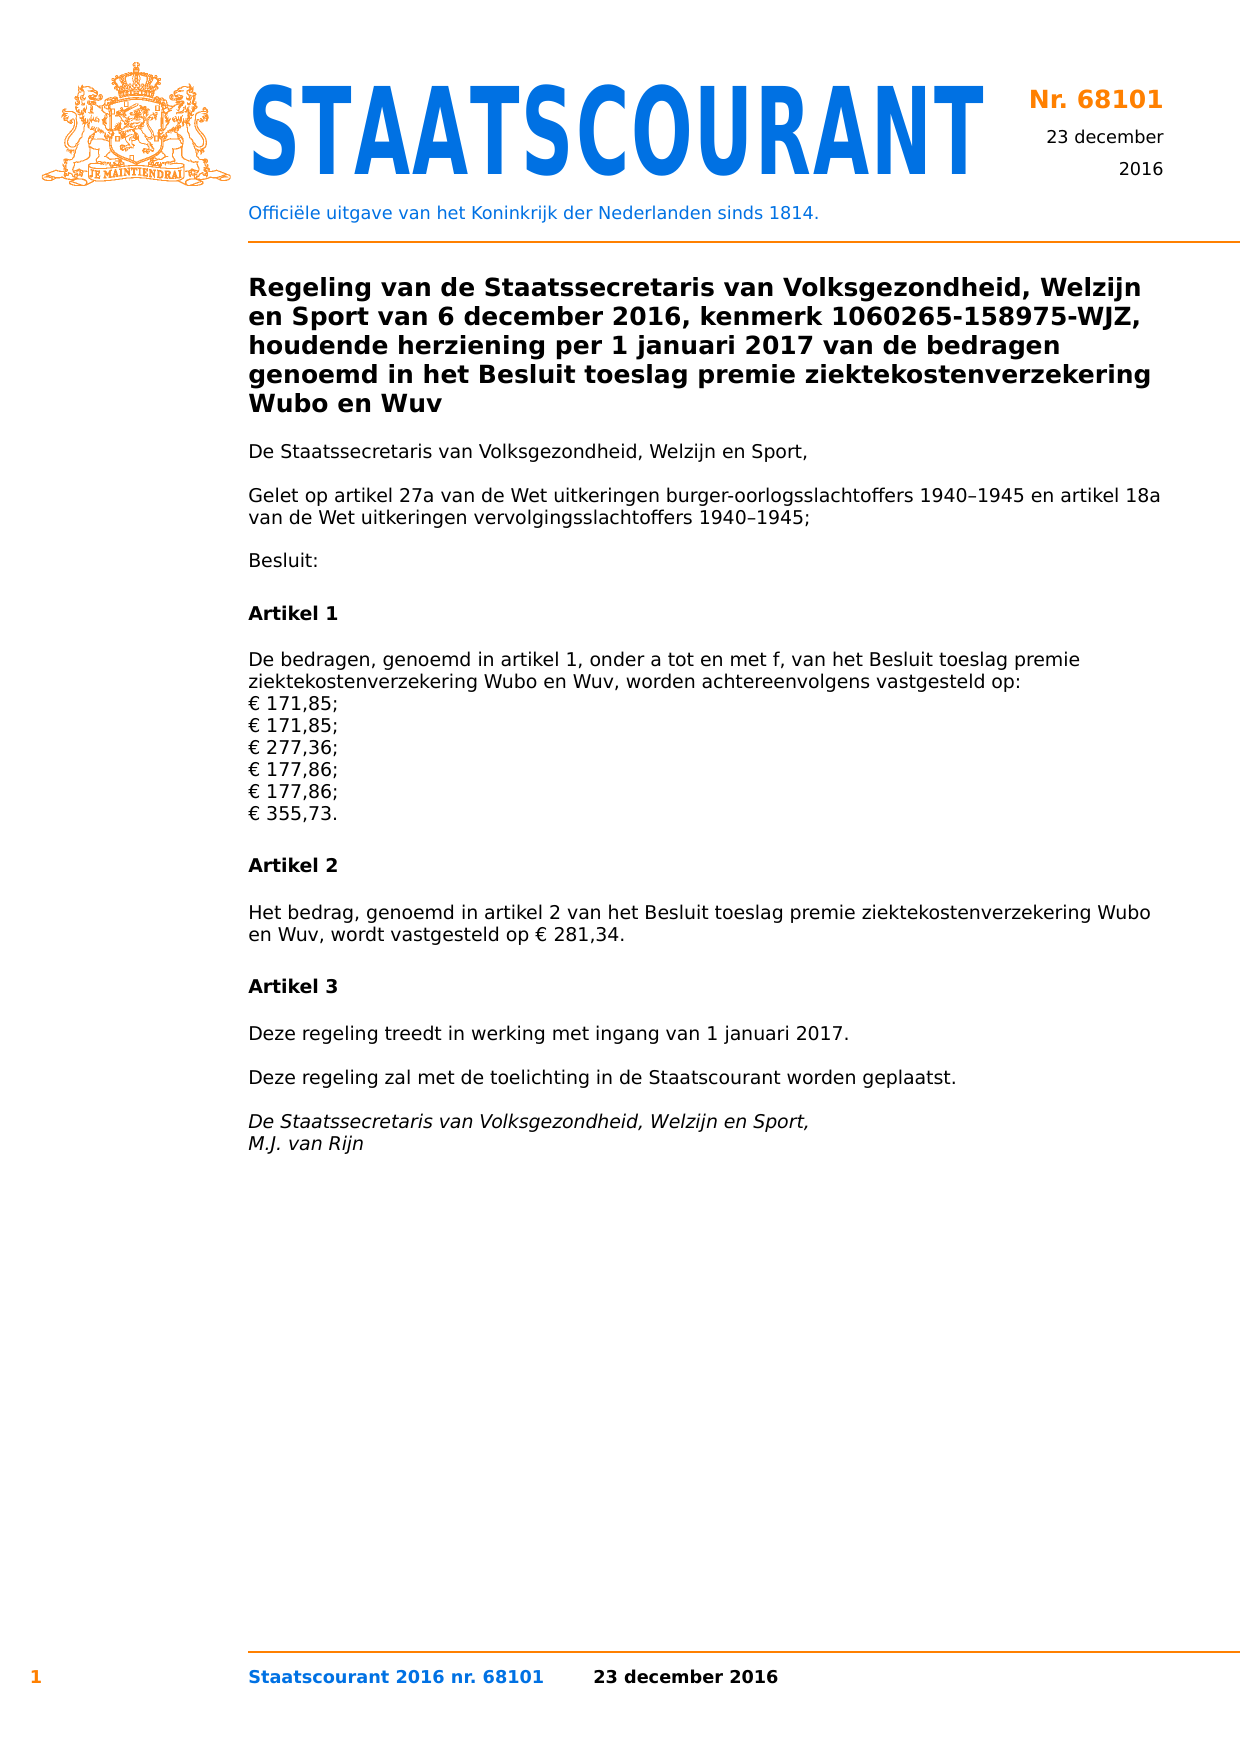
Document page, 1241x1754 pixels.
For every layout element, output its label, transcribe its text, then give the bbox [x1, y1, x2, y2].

subtitle Artikel 3 [248, 976, 1163, 998]
table_cell Officiële uitgave van het Koninkrijk der Nederlanden sinds 1814. [248, 203, 1240, 241]
subtitle Artikel 2 [248, 855, 1163, 877]
text Besluit: [248, 550, 1163, 572]
text Gelet op artikel 27a van de Wet uitkeringen burger-oorlogsslachtoffers 1940–1945 en artikel 18a van de Wet uitkeringen vervolgingsslachtoffers 1940–1945; [248, 484, 1163, 528]
picture [41, 62, 231, 186]
table_header STAATSCOURANT [248, 62, 998, 203]
text € 177,86; [248, 759, 1163, 781]
text € 177,86; [248, 781, 1163, 803]
text De Staatssecretaris van Volksgezondheid, Welzijn en Sport, [248, 441, 1163, 463]
text De Staatssecretaris van Volksgezondheid, Welzijn en Sport, M.J. van Rijn [248, 1111, 1163, 1155]
text € 171,85; [248, 693, 1163, 715]
subtitle Regeling van de Staatssecretaris van Volksgezondheid, Welzijn en Sport van 6 december 2016, kenmerk 1060265-158975-WJZ, houdende herziening per 1 januari 2017 van de bedragen genoemd in het Besluit toeslag premie ziektekostenverzekering Wubo en Wuv [248, 273, 1163, 419]
text € 277,36; [248, 737, 1163, 759]
text € 171,85; [248, 715, 1163, 737]
table_cell 2016 [998, 153, 1240, 203]
text Deze regeling treedt in werking met ingang van 1 januari 2017. [248, 1023, 1163, 1045]
table_header Nr. 68101 [998, 62, 1240, 121]
table_header [25, 62, 248, 241]
subtitle Artikel 1 [248, 602, 1163, 624]
text Deze regeling zal met de toelichting in de Staatscourant worden geplaatst. [248, 1067, 1163, 1089]
text Het bedrag, genoemd in artikel 2 van het Besluit toeslag premie ziektekostenverzekering Wubo en Wuv, wordt vastgesteld op € 281,34. [248, 902, 1163, 946]
text € 355,73. [248, 803, 1163, 825]
table_cell 23 december [998, 121, 1240, 153]
text De bedragen, genoemd in artikel 1, onder a tot en met f, van het Besluit toeslag premie ziektekostenverzekering Wubo en Wuv, worden achtereenvolgens vastgesteld op: [248, 649, 1163, 693]
